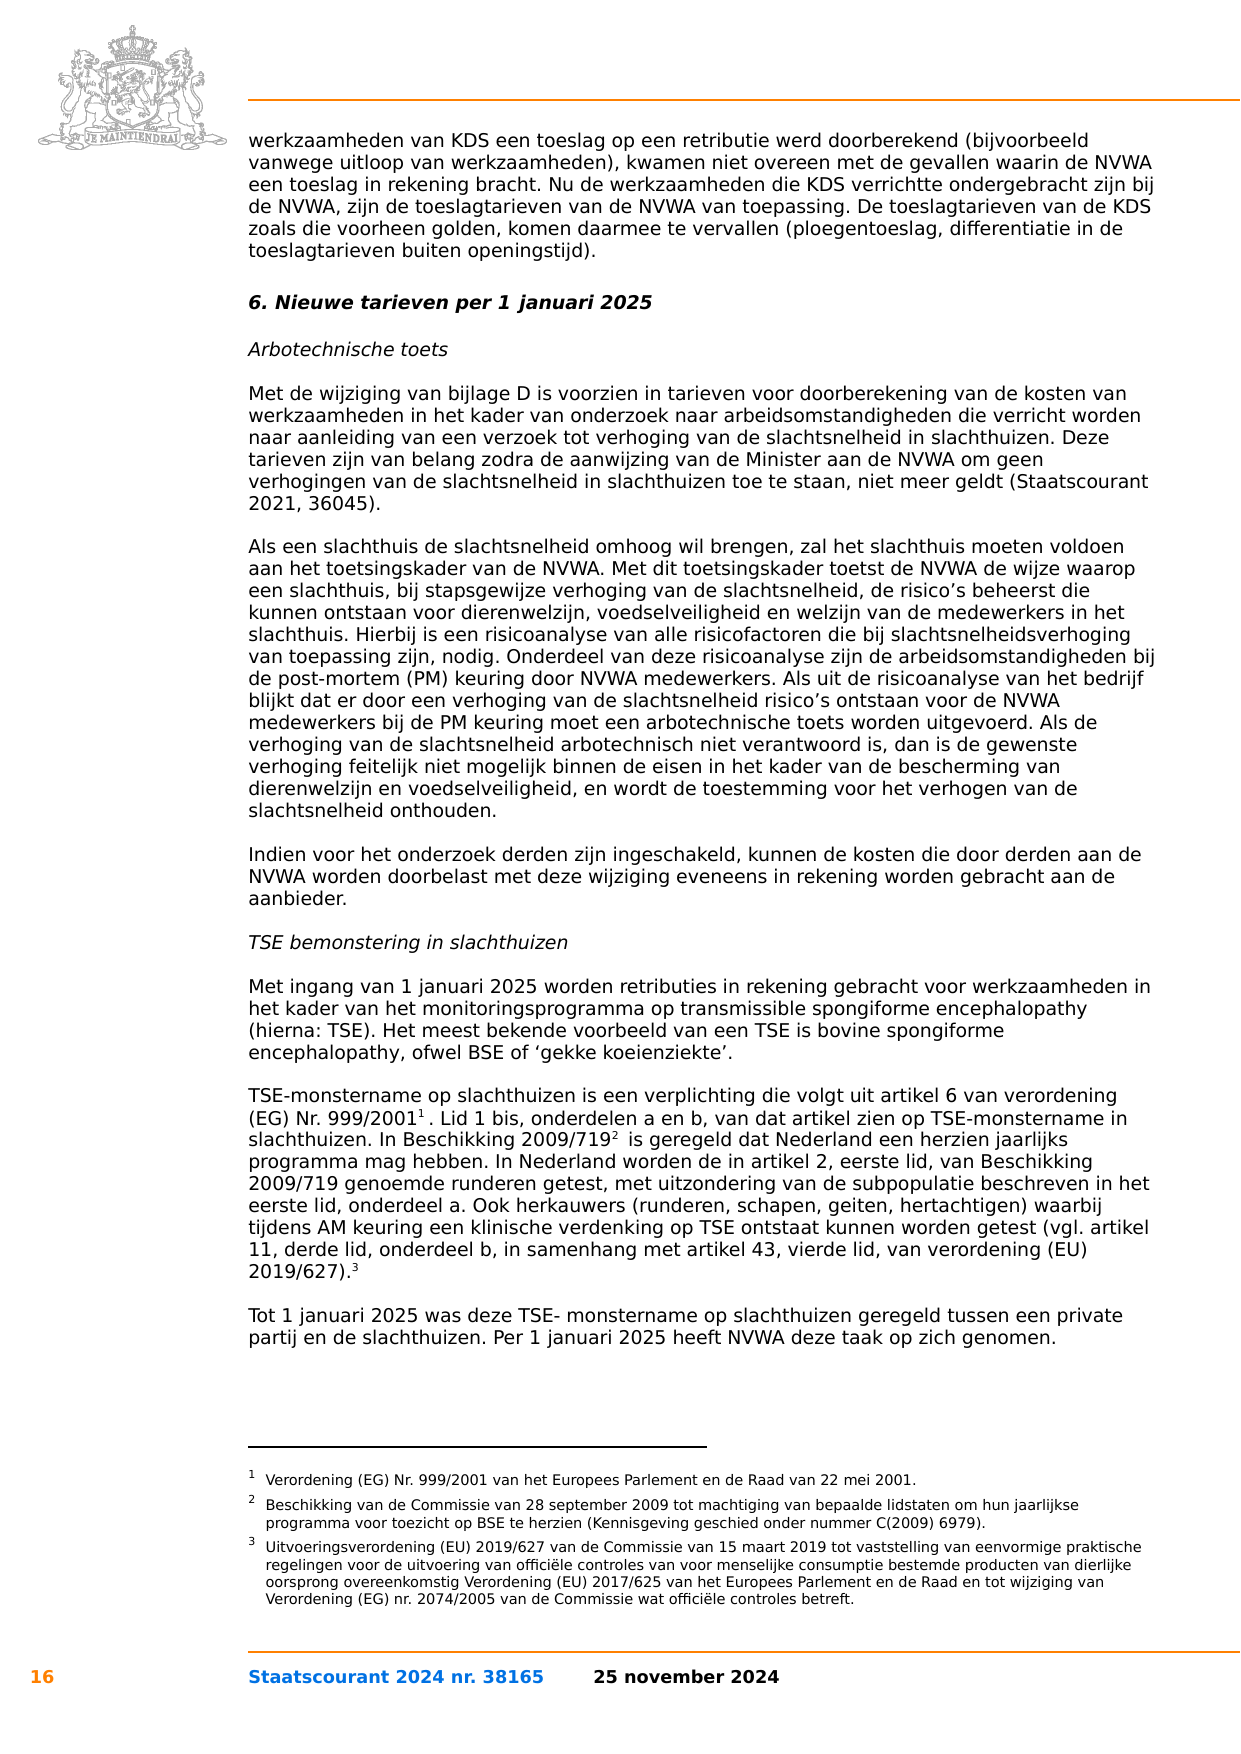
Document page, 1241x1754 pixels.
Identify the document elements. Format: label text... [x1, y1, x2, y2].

text Met de wijziging van bijlage D is voorzien in tarieven voor doorberekening van de kosten van werkzaamheden in het kader van onderzoek naar arbeidsomstandigheden die verricht worden naar aanleiding van een verzoek tot verhoging van de slachtsnelheid in slachthuizen. Deze tarieven zijn van belang zodra de aanwijzing van de Minister aan de NVWA om geen verhogingen van de slachtsnelheid in slachthuizen toe te staan, niet meer geldt (Staatscourant 2021, 36045). [248, 383, 1163, 514]
subtitle TSE bemonstering in slachthuizen [248, 932, 1163, 954]
text Indien voor het onderzoek derden zijn ingeschakeld, kunnen de kosten die door derden aan de NVWA worden doorbelast met deze wijziging eveneens in rekening worden gebracht aan de aanbieder. [248, 844, 1163, 910]
picture [38, 25, 227, 150]
text Verordening (EG) Nr. 999/2001 van het Europees Parlement en de Raad van 22 mei 2001. [248, 1468, 1163, 1490]
text Tot 1 januari 2025 was deze TSE- monstername op slachthuizen geregeld tussen een private partij en de slachthuizen. Per 1 januari 2025 heeft NVWA deze taak op zich genomen. [248, 1305, 1163, 1349]
text Beschikking van de Commissie van 28 september 2009 tot machtiging van bepaalde lidstaten om hun jaarlijkse programma voor toezicht op BSE te herzien (Kennisgeving geschied onder nummer C(2009) 6979). [248, 1493, 1163, 1532]
subtitle Arbotechnische toets [248, 339, 1163, 361]
text Uitvoeringsverordening (EU) 2019/627 van de Commissie van 15 maart 2019 tot vaststelling van eenvormige praktische regelingen voor de uitvoering van officiële controles van voor menselijke consumptie bestemde producten van dierlijke oorsprong overeenkomstig Verordening (EU) 2017/625 van het Europees Parlement en de Raad en tot wijziging van Verordening (EG) nr. 2074/2005 van de Commissie wat officiële controles betreft. [248, 1535, 1163, 1608]
text werkzaamheden van KDS een toeslag op een retributie werd doorberekend (bijvoorbeeld vanwege uitloop van werkzaamheden), kwamen niet overeen met de gevallen waarin de NVWA een toeslag in rekening bracht. Nu de werkzaamheden die KDS verrichtte ondergebracht zijn bij de NVWA, zijn de toeslagtarieven van de NVWA van toepassing. De toeslagtarieven van de KDS zoals die voorheen golden, komen daarmee te vervallen (ploegentoeslag, differentiatie in de toeslagtarieven buiten openingstijd). [248, 130, 1163, 262]
text Met ingang van 1 januari 2025 worden retributies in rekening gebracht voor werkzaamheden in het kader van het monitoringsprogramma op transmissible spongiforme encephalopathy (hierna: TSE). Het meest bekende voorbeeld van een TSE is bovine spongiforme encephalopathy, ofwel BSE of ‘gekke koeienziekte’. [248, 976, 1163, 1063]
text TSE-monstername op slachthuizen is een verplichting die volgt uit artikel 6 van verordening (EG) Nr. 999/2001. Lid 1 bis, onderdelen a en b, van dat artikel zien op TSE-monstername in slachthuizen. In Beschikking 2009/719 is geregeld dat Nederland een herzien jaarlijks programma mag hebben. In Nederland worden de in artikel 2, eerste lid, van Beschikking 2009/719 genoemde runderen getest, met uitzondering van de subpopulatie beschreven in het eerste lid, onderdeel a. Ook herkauwers (runderen, schapen, geiten, hertachtigen) waarbij tijdens AM keuring een klinische verdenking op TSE ontstaat kunnen worden getest (vgl. artikel 11, derde lid, onderdeel b, in samenhang met artikel 43, vierde lid, van verordening (EU) 2019/627). [248, 1085, 1163, 1283]
text Als een slachthuis de slachtsnelheid omhoog wil brengen, zal het slachthuis moeten voldoen aan het toetsingskader van de NVWA. Met dit toetsingskader toetst de NVWA de wijze waarop een slachthuis, bij stapsgewijze verhoging van de slachtsnelheid, de risico’s beheerst die kunnen ontstaan voor dierenwelzijn, voedselveiligheid en welzijn van de medewerkers in het slachthuis. Hierbij is een risicoanalyse van alle risicofactoren die bij slachtsnelheidsverhoging van toepassing zijn, nodig. Onderdeel van deze risicoanalyse zijn de arbeidsomstandigheden bij de post-mortem (PM) keuring door NVWA medewerkers. Als uit de risicoanalyse van het bedrijf blijkt dat er door een verhoging van de slachtsnelheid risico’s ontstaan voor de NVWA medewerkers bij de PM keuring moet een arbotechnische toets worden uitgevoerd. Als de verhoging van de slachtsnelheid arbotechnisch niet verantwoord is, dan is de gewenste verhoging feitelijk niet mogelijk binnen de eisen in het kader van de bescherming van dierenwelzijn en voedselveiligheid, en wordt de toestemming voor het verhogen van de slachtsnelheid onthouden. [248, 536, 1163, 822]
subtitle 6. Nieuwe tarieven per 1 januari 2025 [248, 292, 1163, 314]
